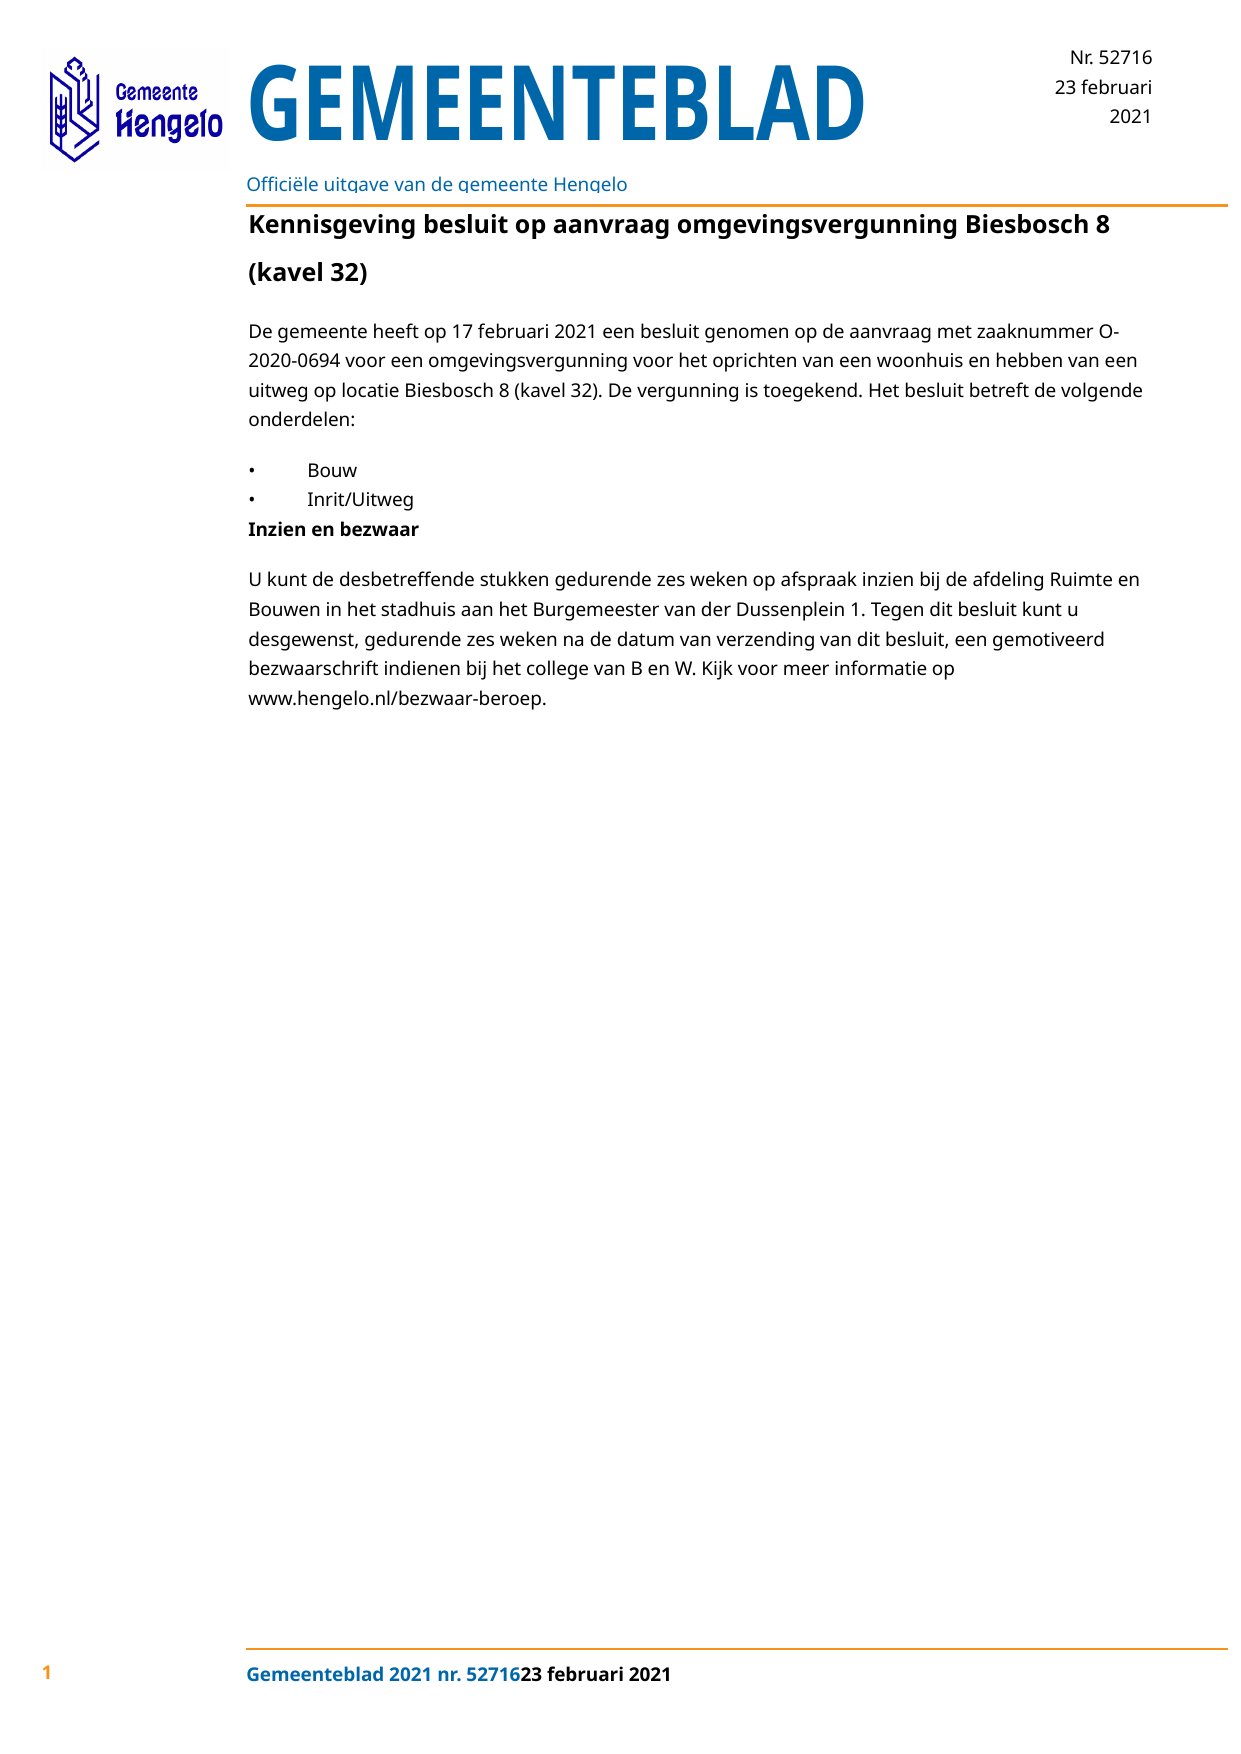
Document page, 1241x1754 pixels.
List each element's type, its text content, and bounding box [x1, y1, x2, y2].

picture [41, 47, 231, 172]
list Bouw [248, 457, 1152, 483]
text Inzien en bezwaar [248, 516, 1152, 542]
text U kunt de desbetreffende stukken gedurende zes weken op afspraak inzien bij de afdeling Ruimte en Bouwen in het stadhuis aan het Burgemeester van der Dussenplein 1. Tegen dit besluit kunt u desgewenst, gedurende zes weken na de datum van verzending van dit besluit, een gemotiveerd bezwaarschrift indienen bij het college van B en W. Kijk voor meer informatie op www.hengelo.nl/bezwaar-beroep. [248, 567, 1152, 711]
list Inrit/Uitweg [248, 487, 1152, 512]
text Kennisgeving besluit op aanvraag omgevingsvergunning Biesbosch 8 (kavel 32) [248, 207, 1152, 288]
text De gemeente heeft op 17 februari 2021 een besluit genomen op de aanvraag met zaaknummer O-2020-0694 voor een omgevingsvergunning voor het oprichten van een woonhuis en hebben van een uitweg op locatie Biesbosch 8 (kavel 32). De vergunning is toegekend. Het besluit betreft de volgende onderdelen: [248, 318, 1152, 432]
